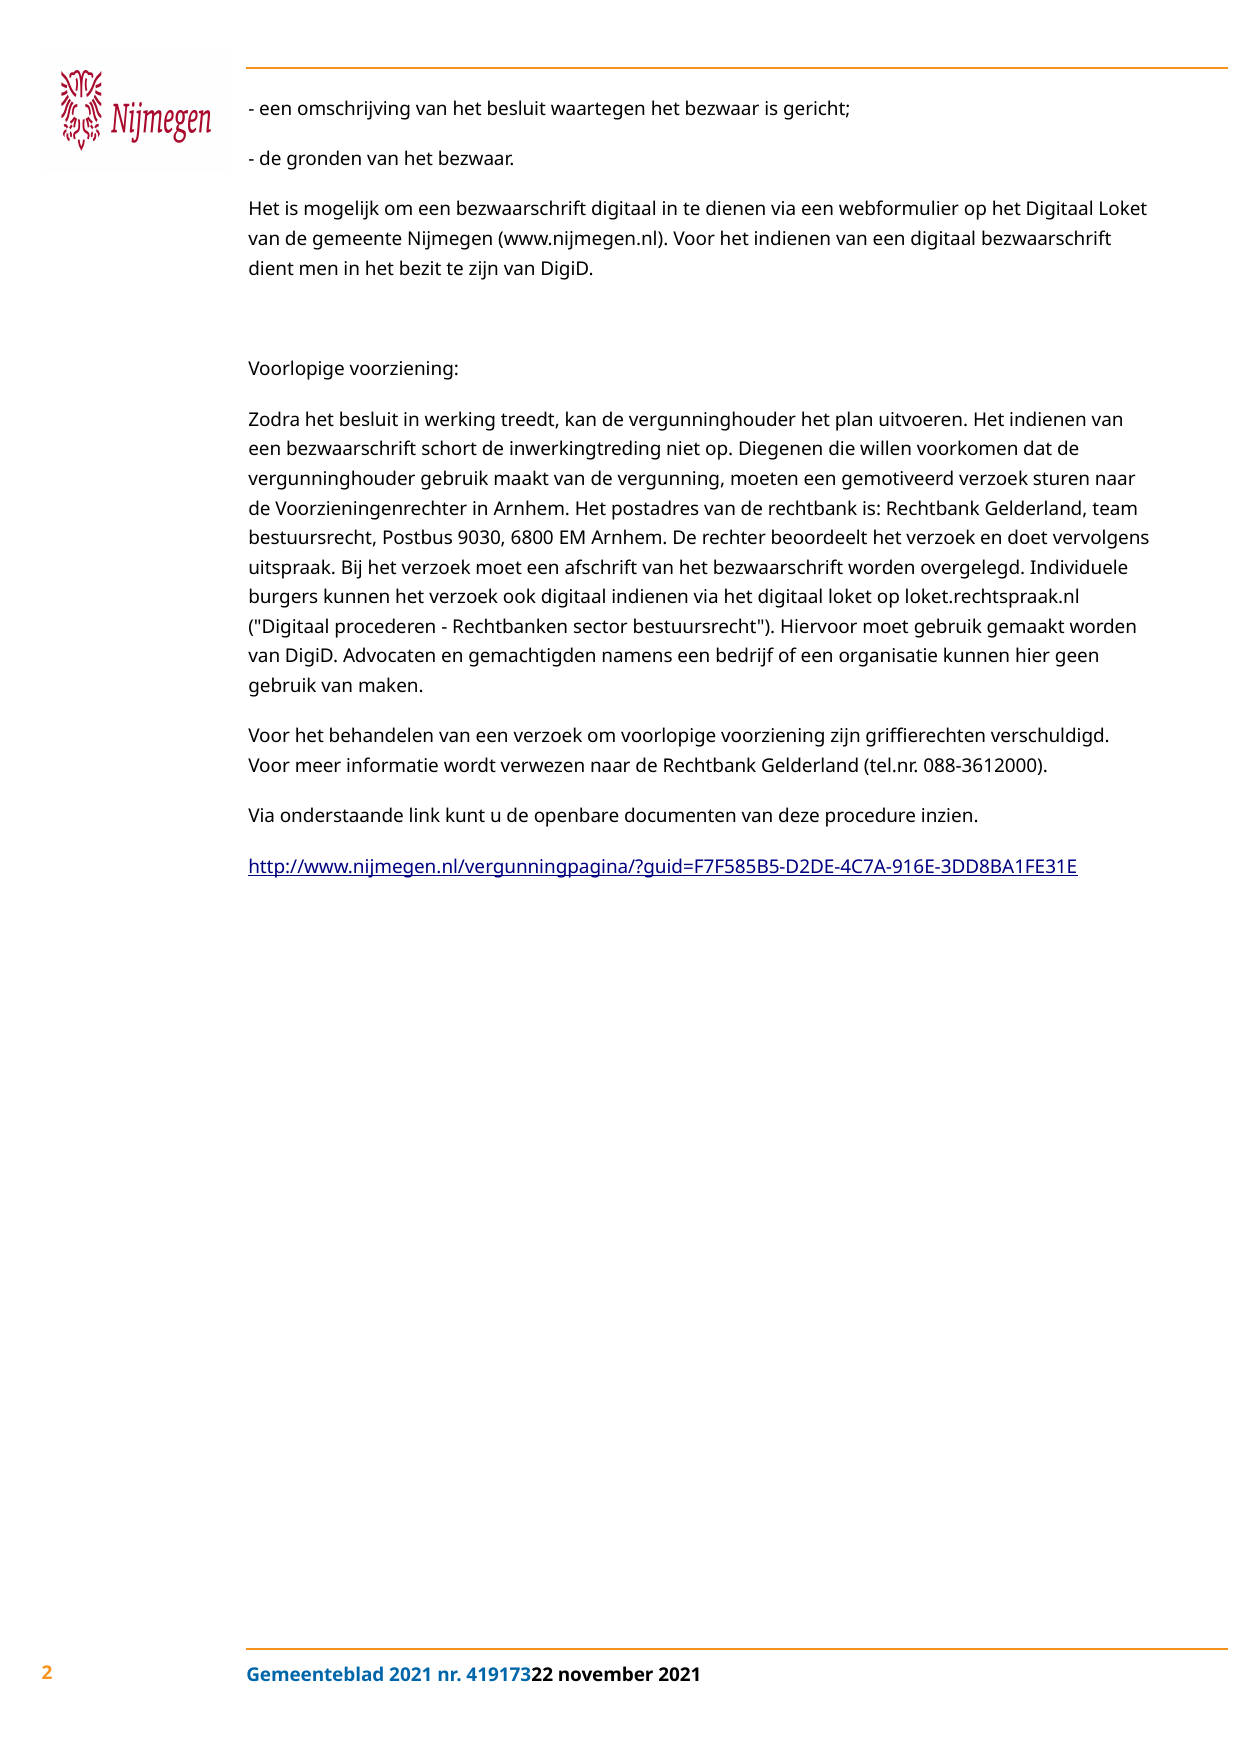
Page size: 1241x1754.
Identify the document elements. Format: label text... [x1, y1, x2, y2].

text - de gronden van het bezwaar. [248, 145, 1152, 171]
text Via onderstaande link kunt u de openbare documenten van deze procedure inzien. [248, 803, 1152, 828]
text http://www.nijmegen.nl/vergunningpagina/?guid=F7F585B5-D2DE-4C7A-916E-3DD8BA1FE31E [248, 853, 1152, 879]
text Voorlopige voorziening: [248, 356, 1152, 381]
text Zodra het besluit in werking treedt, kan de vergunninghouder het plan uitvoeren. Het indienen van een bezwaarschrift schort de inwerkingtreding niet op. Diegenen die willen voorkomen dat de vergunninghouder gebruik maakt van de vergunning, moeten een gemotiveerd verzoek sturen naar de Voorzieningenrechter in Arnhem. Het postadres van de rechtbank is: Rechtbank Gelderland, team bestuursrecht, Postbus 9030, 6800 EM Arnhem. De rechter beoordeelt het verzoek en doet vervolgens uitspraak. Bij het verzoek moet een afschrift van het bezwaarschrift worden overgelegd. Individuele burgers kunnen het verzoek ook digitaal indienen via het digitaal loket op loket.rechtspraak.nl ("Digitaal procederen - Rechtbanken sector bestuursrecht"). Hiervoor moet gebruik gemaakt worden van DigiD. Advocaten en gemachtigden namens een bedrijf of een organisatie kunnen hier geen gebruik van maken. [248, 406, 1152, 698]
text Het is mogelijk om een bezwaarschrift digitaal in te dienen via een webformulier op het Digitaal Loket van de gemeente Nijmegen (www.nijmegen.nl). Voor het indienen van een digitaal bezwaarschrift dient men in het bezit te zijn van DigiD. [248, 196, 1152, 281]
text - een omschrijving van het besluit waartegen het bezwaar is gericht; [248, 95, 1152, 121]
picture [41, 47, 231, 172]
text Voor het behandelen van een verzoek om voorlopige voorziening zijn griffierechten verschuldigd. Voor meer informatie wordt verwezen naar de Rechtbank Gelderland (tel.nr. 088-3612000). [248, 723, 1152, 778]
